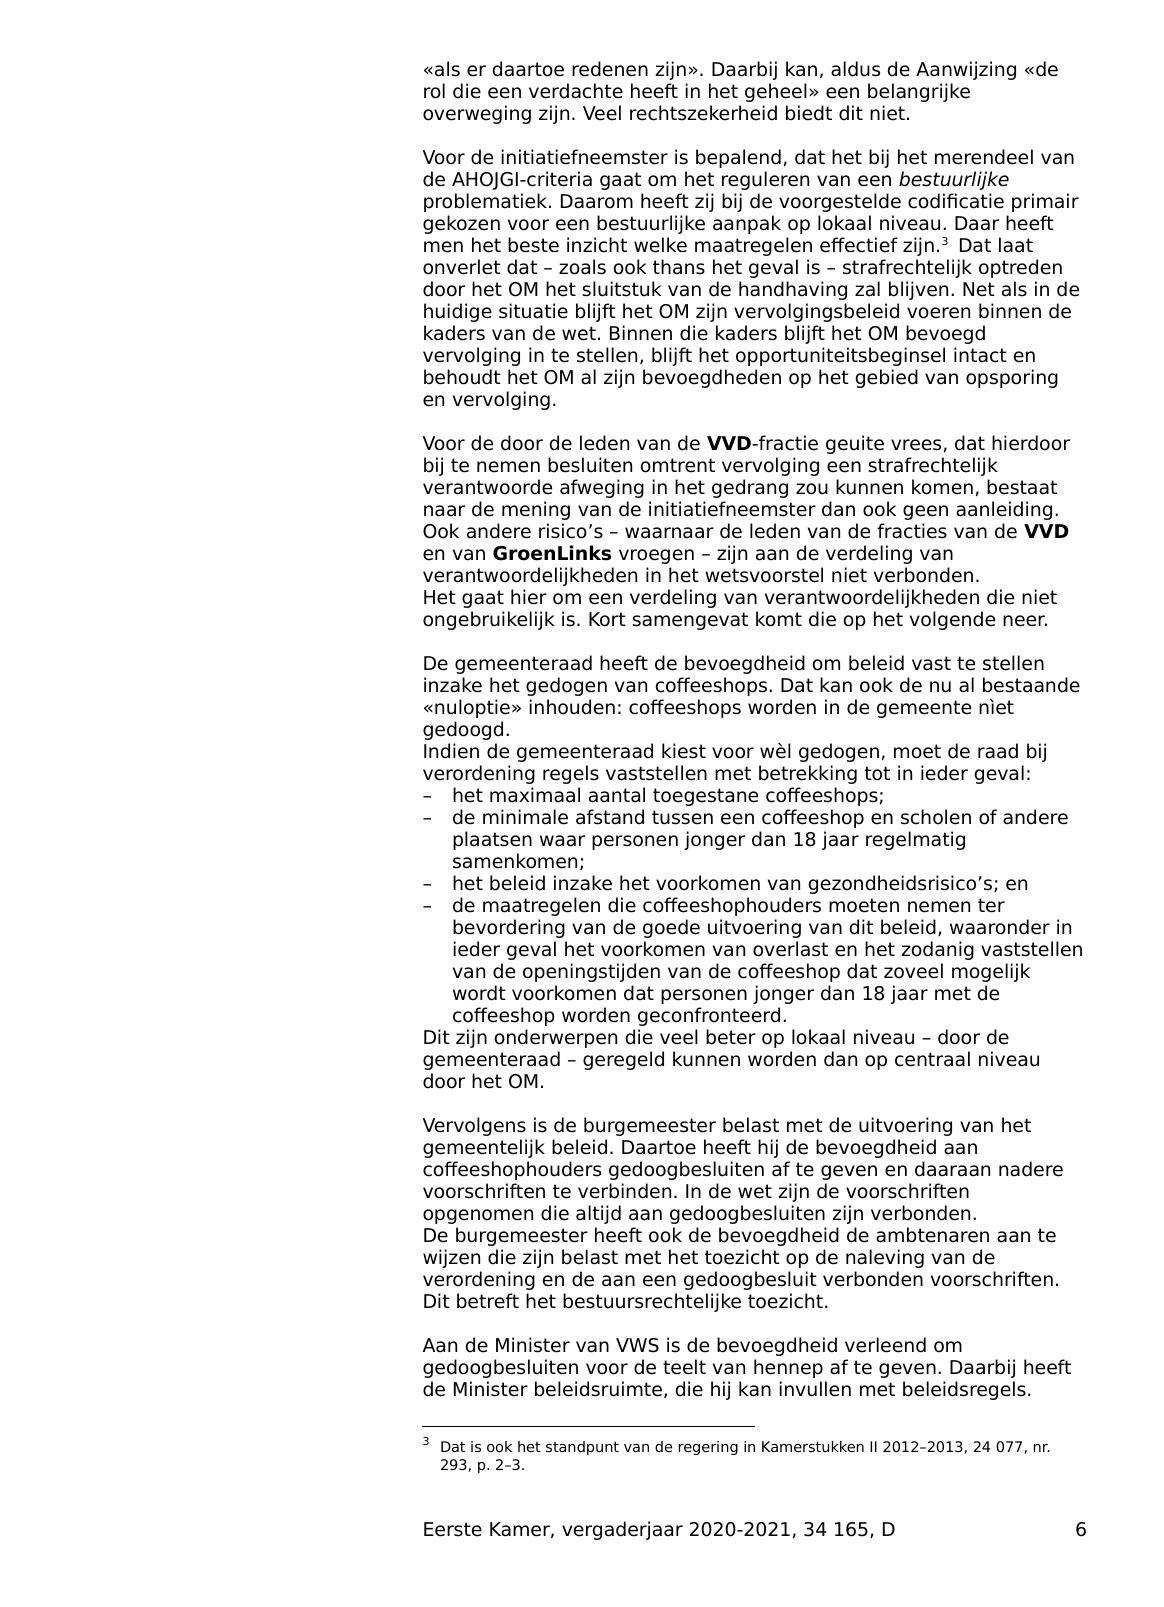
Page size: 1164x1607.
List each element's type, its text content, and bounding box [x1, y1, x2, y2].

text «als er daartoe redenen zijn». Daarbij kan, aldus de Aanwijzing «de rol die een verdachte heeft in het geheel» een belangrijke overweging zijn. Veel rechtszekerheid biedt dit niet. [422, 59, 1087, 125]
text De gemeenteraad heeft de bevoegdheid om beleid vast te stellen inzake het gedogen van coffeeshops. Dat kan ook de nu al bestaande «nuloptie» inhouden: coffeeshops worden in de gemeente nìet gedoogd. [422, 653, 1087, 741]
text Vervolgens is de burgemeester belast met de uitvoering van het gemeentelijk beleid. Daartoe heeft hij de bevoegdheid aan coffeeshophouders gedoogbesluiten af te geven en daaraan nadere voorschriften te verbinden. In de wet zijn de voorschriften opgenomen die altijd aan gedoogbesluiten zijn verbonden. [422, 1115, 1087, 1225]
text Dit zijn onderwerpen die veel beter op lokaal niveau – door de gemeenteraad – geregeld kunnen worden dan op centraal niveau door het OM. [422, 1027, 1087, 1093]
text Het gaat hier om een verdeling van verantwoordelijkheden die niet ongebruikelijk is. Kort samengevat komt die op het volgende neer. [422, 587, 1087, 631]
text – de maatregelen die coffeeshophouders moeten nemen ter bevordering van de goede uitvoering van dit beleid, waaronder in ieder geval het voorkomen van overlast en het zodanig vaststellen van de openingstijden van de coffeeshop dat zoveel mogelijk wordt voorkomen dat personen jonger dan 18 jaar met de coffeeshop worden geconfronteerd. [422, 895, 1087, 1027]
text Voor de initiatiefneemster is bepalend, dat het bij het merendeel van de AHOJGI-criteria gaat om het reguleren van een bestuurlijke problematiek. Daarom heeft zij bij de voorgestelde codificatie primair gekozen voor een bestuurlijke aanpak op lokaal niveau. Daar heeft men het beste inzicht welke maatregelen effectief zijn. Dat laat onverlet dat – zoals ook thans het geval is – strafrechtelijk optreden door het OM het sluitstuk van de handhaving zal blijven. Net als in de huidige situatie blijft het OM zijn vervolgingsbeleid voeren binnen de kaders van de wet. Binnen die kaders blijft het OM bevoegd vervolging in te stellen, blijft het opportuniteitsbeginsel intact en behoudt het OM al zijn bevoegdheden op het gebied van opsporing en vervolging. [422, 147, 1087, 411]
text Aan de Minister van VWS is de bevoegdheid verleend om gedoogbesluiten voor de teelt van hennep af te geven. Daarbij heeft de Minister beleidsruimte, die hij kan invullen met beleidsregels. [422, 1335, 1087, 1401]
text Dat is ook het standpunt van de regering in Kamerstukken II 2012–2013, 24 077, nr. 293, p. 2–3. [422, 1435, 1087, 1474]
text Voor de door de leden van de VVD-fractie geuite vrees, dat hierdoor bij te nemen besluiten omtrent vervolging een strafrechtelijk verantwoorde afweging in het gedrang zou kunnen komen, bestaat naar de mening van de initiatiefneemster dan ook geen aanleiding. Ook andere risico’s – waarnaar de leden van de fracties van de VVD en van GroenLinks vroegen – zijn aan de verdeling van verantwoordelijkheden in het wetsvoorstel niet verbonden. [422, 433, 1087, 587]
text – het beleid inzake het voorkomen van gezondheidsrisico’s; en [422, 873, 1087, 895]
text De burgemeester heeft ook de bevoegdheid de ambtenaren aan te wijzen die zijn belast met het toezicht op de naleving van de verordening en de aan een gedoogbesluit verbonden voorschriften. Dit betreft het bestuursrechtelijke toezicht. [422, 1225, 1087, 1313]
text Indien de gemeenteraad kiest voor wèl gedogen, moet de raad bij verordening regels vaststellen met betrekking tot in ieder geval: [422, 741, 1087, 785]
text – de minimale afstand tussen een coffeeshop en scholen of andere plaatsen waar personen jonger dan 18 jaar regelmatig samenkomen; [422, 807, 1087, 873]
text – het maximaal aantal toegestane coffeeshops; [422, 785, 1087, 807]
